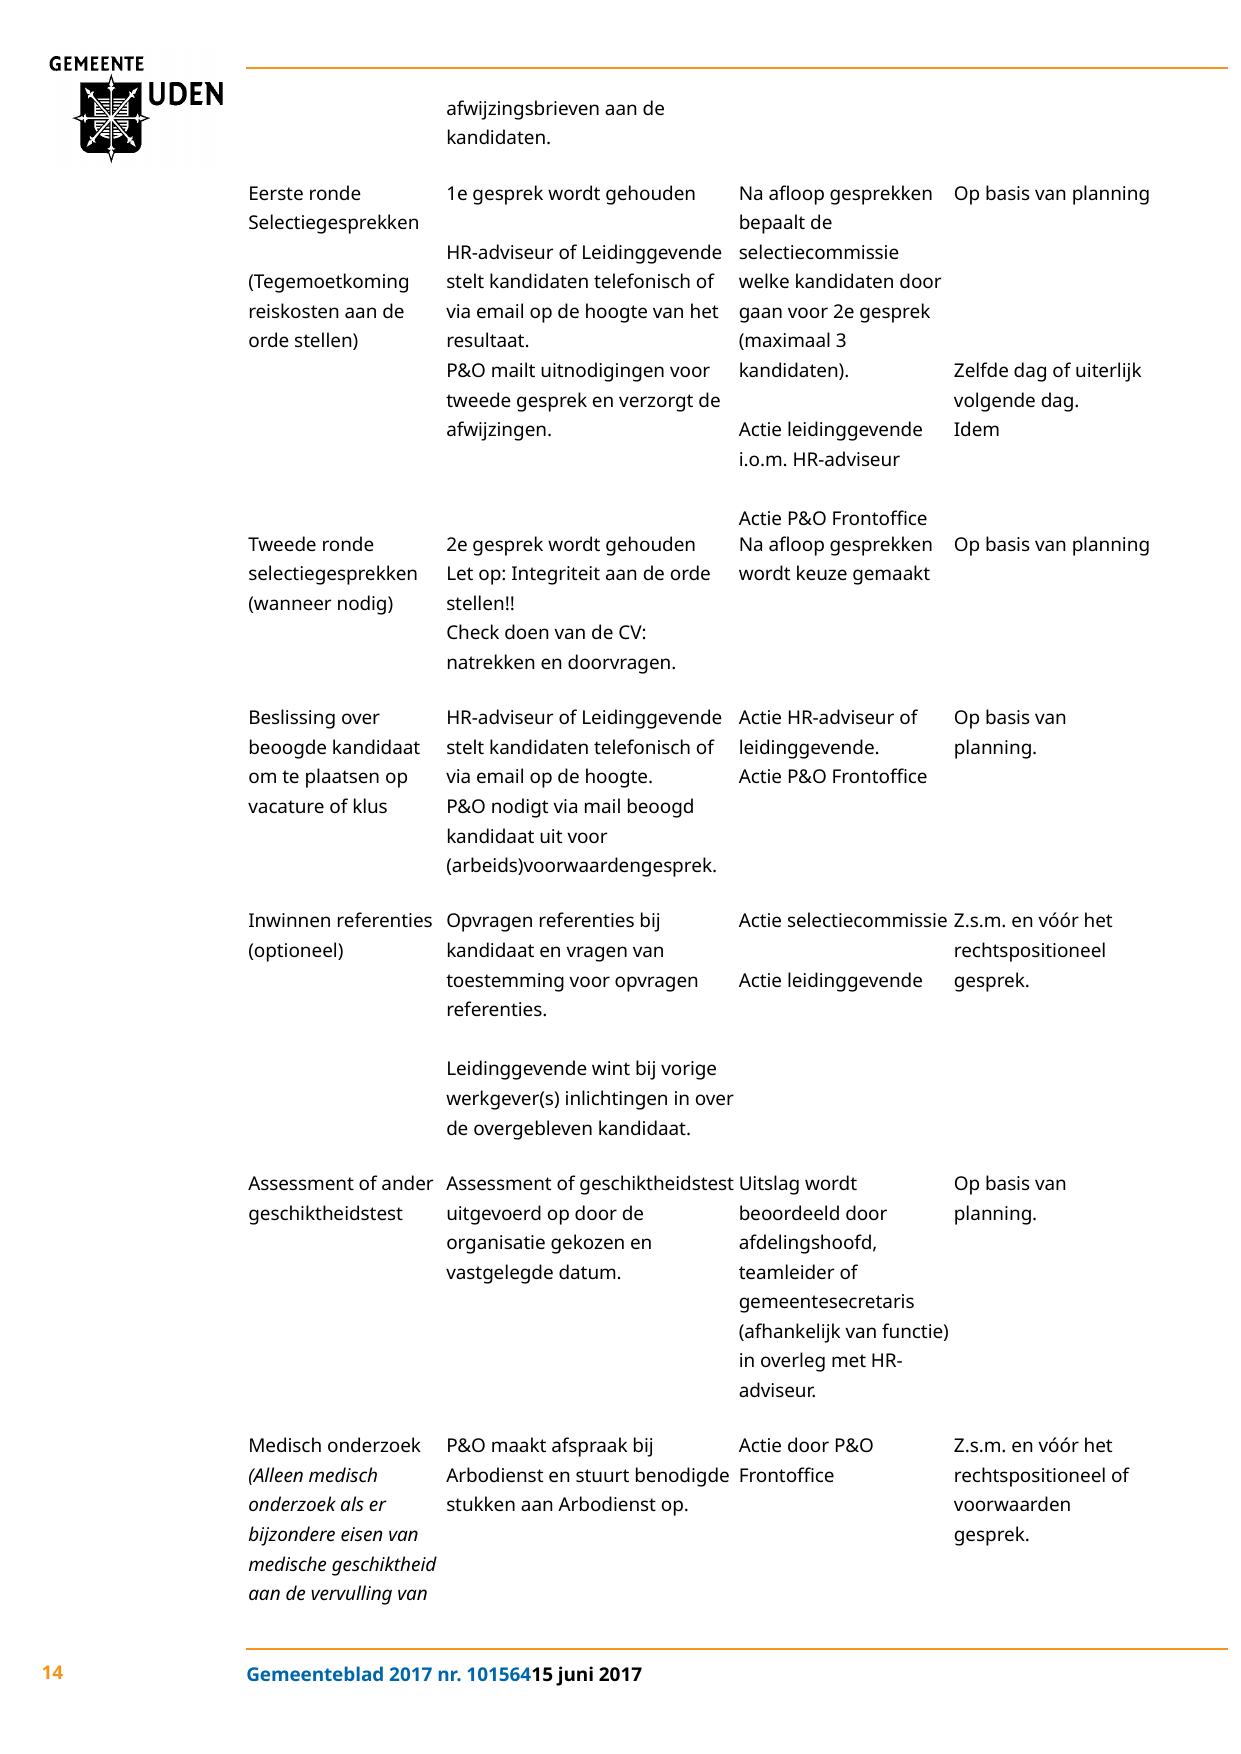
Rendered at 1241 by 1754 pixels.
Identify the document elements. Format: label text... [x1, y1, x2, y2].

table_cell 2e gesprek wordt gehouden Let op: Integriteit aan de orde stellen!! Check doen van de CV: natrekken en doorvragen. [446, 531, 738, 704]
table_cell HR-adviseur of Leidinggevende stelt kandidaten telefonisch of via email op de hoogte. P&O nodigt via mail beoogd kandidaat uit voor (arbeids)voorwaardengesprek. [446, 705, 738, 908]
table_cell Uitslag wordt beoordeeld door afdelingshoofd, teamleider of gemeentesecretaris (afhankelijk van functie) in overleg met HR-adviseur. [739, 1170, 954, 1432]
table_cell afwijzingsbrieven aan de kandidaten. [446, 95, 738, 180]
table_cell Inwinnen referenties (optioneel) [248, 908, 446, 1170]
table_cell Medisch onderzoek (Alleen medisch onderzoek als er bijzondere eisen van medische geschiktheid aan de vervulling van [248, 1433, 446, 1606]
table_cell P&O maakt afspraak bij Arbodienst en stuurt benodigde stukken aan Arbodienst op. [446, 1433, 738, 1606]
table_cell Z.s.m. en vóór het rechtspositioneel gesprek. [954, 908, 1152, 1170]
table_cell 1e gesprek wordt gehouden HR-adviseur of Leidinggevende stelt kandidaten telefonisch of via email op de hoogte van het resultaat. P&O mailt uitnodigingen voor tweede gesprek en verzorgt de afwijzingen. [446, 180, 738, 531]
table_cell Assessment of geschiktheidstest uitgevoerd op door de organisatie gekozen en vastgelegde datum. [446, 1170, 738, 1432]
table_cell Op basis van planning. [954, 1170, 1152, 1432]
table_cell Op basis van planning [954, 531, 1152, 704]
table_cell Op basis van planning Zelfde dag of uiterlijk volgende dag. Idem [954, 180, 1152, 531]
table_cell Actie selectiecommissie Actie leidinggevende [739, 908, 954, 1170]
table_cell Opvragen referenties bij kandidaat en vragen van toestemming voor opvragen referenties. Leidinggevende wint bij vorige werkgever(s) inlichtingen in over de overgebleven kandidaat. [446, 908, 738, 1170]
table_cell [248, 95, 446, 180]
table_cell Eerste ronde Selectiegesprekken (Tegemoetkoming reiskosten aan de orde stellen) [248, 180, 446, 531]
picture [41, 47, 231, 172]
table_cell [954, 95, 1152, 180]
table_cell Z.s.m. en vóór het rechtspositioneel of voorwaarden gesprek. [954, 1433, 1152, 1606]
table_cell Actie door P&O Frontoffice [739, 1433, 954, 1606]
table_cell [739, 95, 954, 180]
table_cell Assessment of ander geschiktheidstest [248, 1170, 446, 1432]
table_cell Tweede ronde selectiegesprekken (wanneer nodig) [248, 531, 446, 704]
table_cell Actie HR-adviseur of leidinggevende. Actie P&O Frontoffice [739, 705, 954, 908]
table_cell Na afloop gesprekken wordt keuze gemaakt [739, 531, 954, 704]
table_cell Op basis van planning. [954, 705, 1152, 908]
table_cell Na afloop gesprekken bepaalt de selectiecommissie welke kandidaten door gaan voor 2e gesprek (maximaal 3 kandidaten). Actie leidinggevende i.o.m. HR-adviseur Actie P&O Frontoffice [739, 180, 954, 531]
table_cell Beslissing over beoogde kandidaat om te plaatsen op vacature of klus [248, 705, 446, 908]
